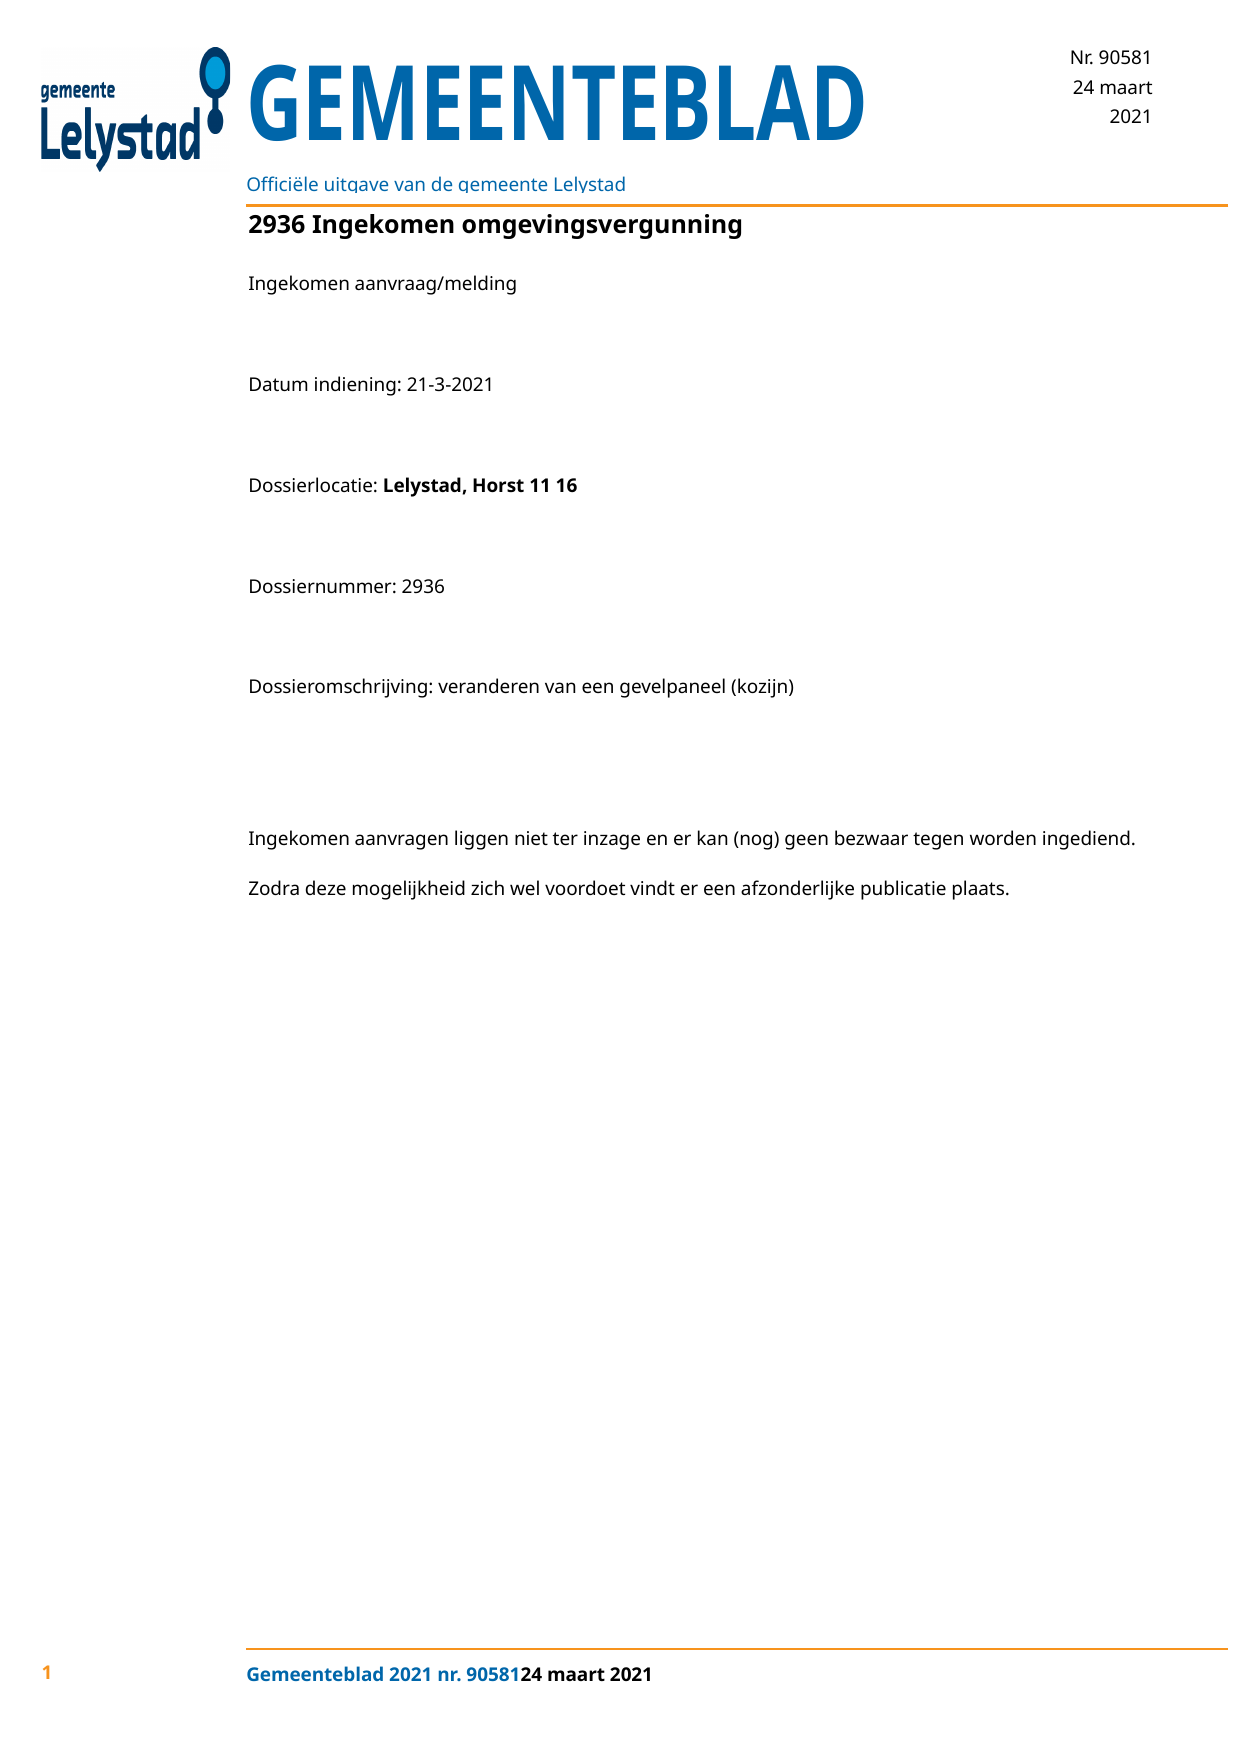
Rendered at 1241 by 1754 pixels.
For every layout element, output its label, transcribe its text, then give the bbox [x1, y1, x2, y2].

text Ingekomen aanvraag/melding [248, 270, 1152, 296]
text Dossierlocatie: Lelystad, Horst 11 16 [248, 472, 1152, 498]
text Dossiernummer: 2936 [248, 573, 1152, 598]
text Zodra deze mogelijkheid zich wel voordoet vindt er een afzonderlijke publicatie plaats. [248, 875, 1152, 901]
text Dossieromschrijving: veranderen van een gevelpaneel (kozijn) [248, 674, 1152, 699]
text Ingekomen aanvragen liggen niet ter inzage en er kan (nog) geen bezwaar tegen worden ingediend. [248, 825, 1152, 851]
text 2936 Ingekomen omgevingsvergunning [248, 207, 1152, 241]
picture [41, 47, 231, 172]
text Datum indiening: 21-3-2021 [248, 371, 1152, 397]
